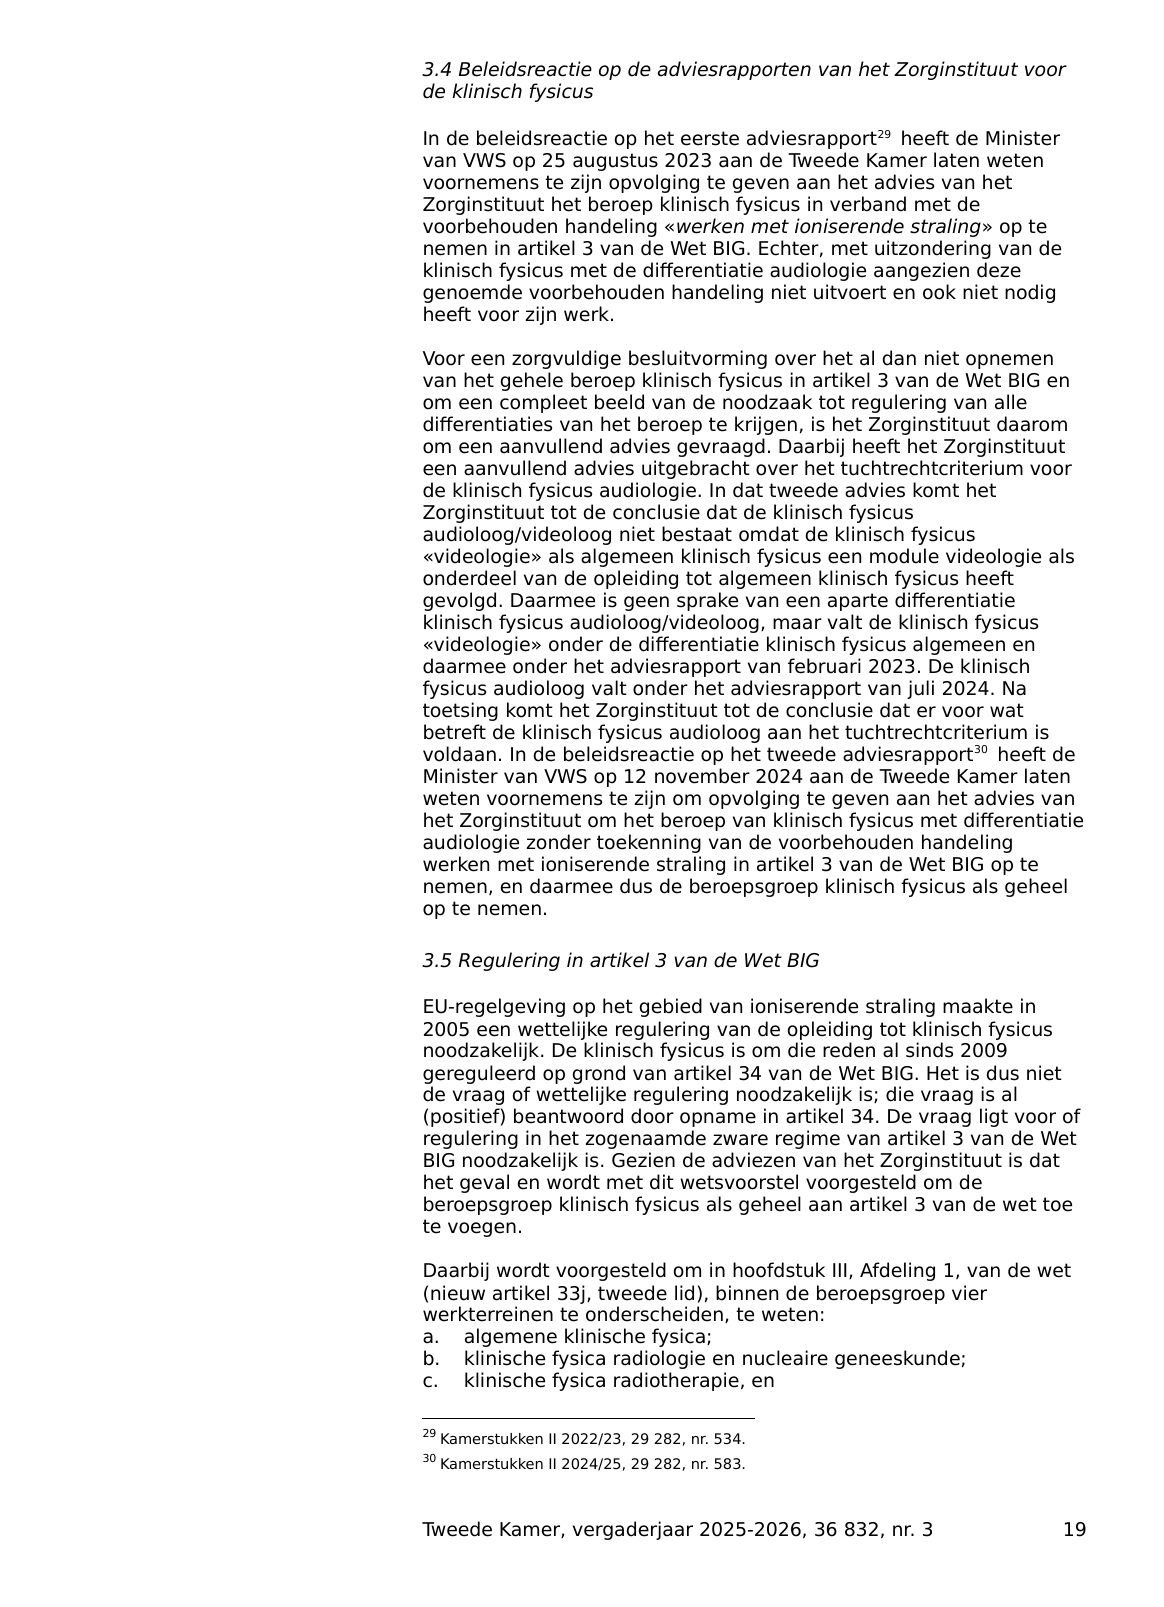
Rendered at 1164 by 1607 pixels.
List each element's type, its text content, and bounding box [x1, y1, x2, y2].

text EU-regelgeving op het gebied van ioniserende straling maakte in 2005 een wettelijke regulering van de opleiding tot klinisch fysicus noodzakelijk. De klinisch fysicus is om die reden al sinds 2009 gereguleerd op grond van artikel 34 van de Wet BIG. Het is dus niet de vraag of wettelijke regulering noodzakelijk is; die vraag is al (positief) beantwoord door opname in artikel 34. De vraag ligt voor of regulering in het zogenaamde zware regime van artikel 3 van de Wet BIG noodzakelijk is. Gezien de adviezen van het Zorginstituut is dat het geval en wordt met dit wetsvoorstel voorgesteld om de beroepsgroep klinisch fysicus als geheel aan artikel 3 van de wet toe te voegen. [422, 996, 1087, 1238]
text In de beleidsreactie op het eerste adviesrapport heeft de Minister van VWS op 25 augustus 2023 aan de Tweede Kamer laten weten voornemens te zijn opvolging te geven aan het advies van het Zorginstituut het beroep klinisch fysicus in verband met de voorbehouden handeling «werken met ioniserende straling» op te nemen in artikel 3 van de Wet BIG. Echter, met uitzondering van de klinisch fysicus met de differentiatie audiologie aangezien deze genoemde voorbehouden handeling niet uitvoert en ook niet nodig heeft voor zijn werk. [422, 128, 1087, 326]
text Daarbij wordt voorgesteld om in hoofdstuk III, Afdeling 1, van de wet (nieuw artikel 33j, tweede lid), binnen de beroepsgroep vier werkterreinen te onderscheiden, te weten: [422, 1260, 1087, 1326]
text Kamerstukken II 2022/23, 29 282, nr. 534. [422, 1427, 1087, 1449]
text a. algemene klinische fysica; [422, 1326, 1087, 1348]
text c. klinische fysica radiotherapie, en [422, 1370, 1087, 1392]
text Kamerstukken II 2024/25, 29 282, nr. 583. [422, 1452, 1087, 1474]
text b. klinische fysica radiologie en nucleaire geneeskunde; [422, 1348, 1087, 1370]
subtitle 3.4 Beleidsreactie op de adviesrapporten van het Zorginstituut voor de klinisch fysicus [422, 59, 1087, 103]
text Voor een zorgvuldige besluitvorming over het al dan niet opnemen van het gehele beroep klinisch fysicus in artikel 3 van de Wet BIG en om een compleet beeld van de noodzaak tot regulering van alle differentiaties van het beroep te krijgen, is het Zorginstituut daarom om een aanvullend advies gevraagd. Daarbij heeft het Zorginstituut een aanvullend advies uitgebracht over het tuchtrechtcriterium voor de klinisch fysicus audiologie. In dat tweede advies komt het Zorginstituut tot de conclusie dat de klinisch fysicus audioloog/videoloog niet bestaat omdat de klinisch fysicus «videologie» als algemeen klinisch fysicus een module videologie als onderdeel van de opleiding tot algemeen klinisch fysicus heeft gevolgd. Daarmee is geen sprake van een aparte differentiatie klinisch fysicus audioloog/videoloog, maar valt de klinisch fysicus «videologie» onder de differentiatie klinisch fysicus algemeen en daarmee onder het adviesrapport van februari 2023. De klinisch fysicus audioloog valt onder het adviesrapport van juli 2024. Na toetsing komt het Zorginstituut tot de conclusie dat er voor wat betreft de klinisch fysicus audioloog aan het tuchtrechtcriterium is voldaan. In de beleidsreactie op het tweede adviesrapport heeft de Minister van VWS op 12 november 2024 aan de Tweede Kamer laten weten voornemens te zijn om opvolging te geven aan het advies van het Zorginstituut om het beroep van klinisch fysicus met differentiatie audiologie zonder toekenning van de voorbehouden handeling werken met ioniserende straling in artikel 3 van de Wet BIG op te nemen, en daarmee dus de beroepsgroep klinisch fysicus als geheel op te nemen. [422, 348, 1087, 919]
subtitle 3.5 Regulering in artikel 3 van de Wet BIG [422, 949, 1087, 971]
